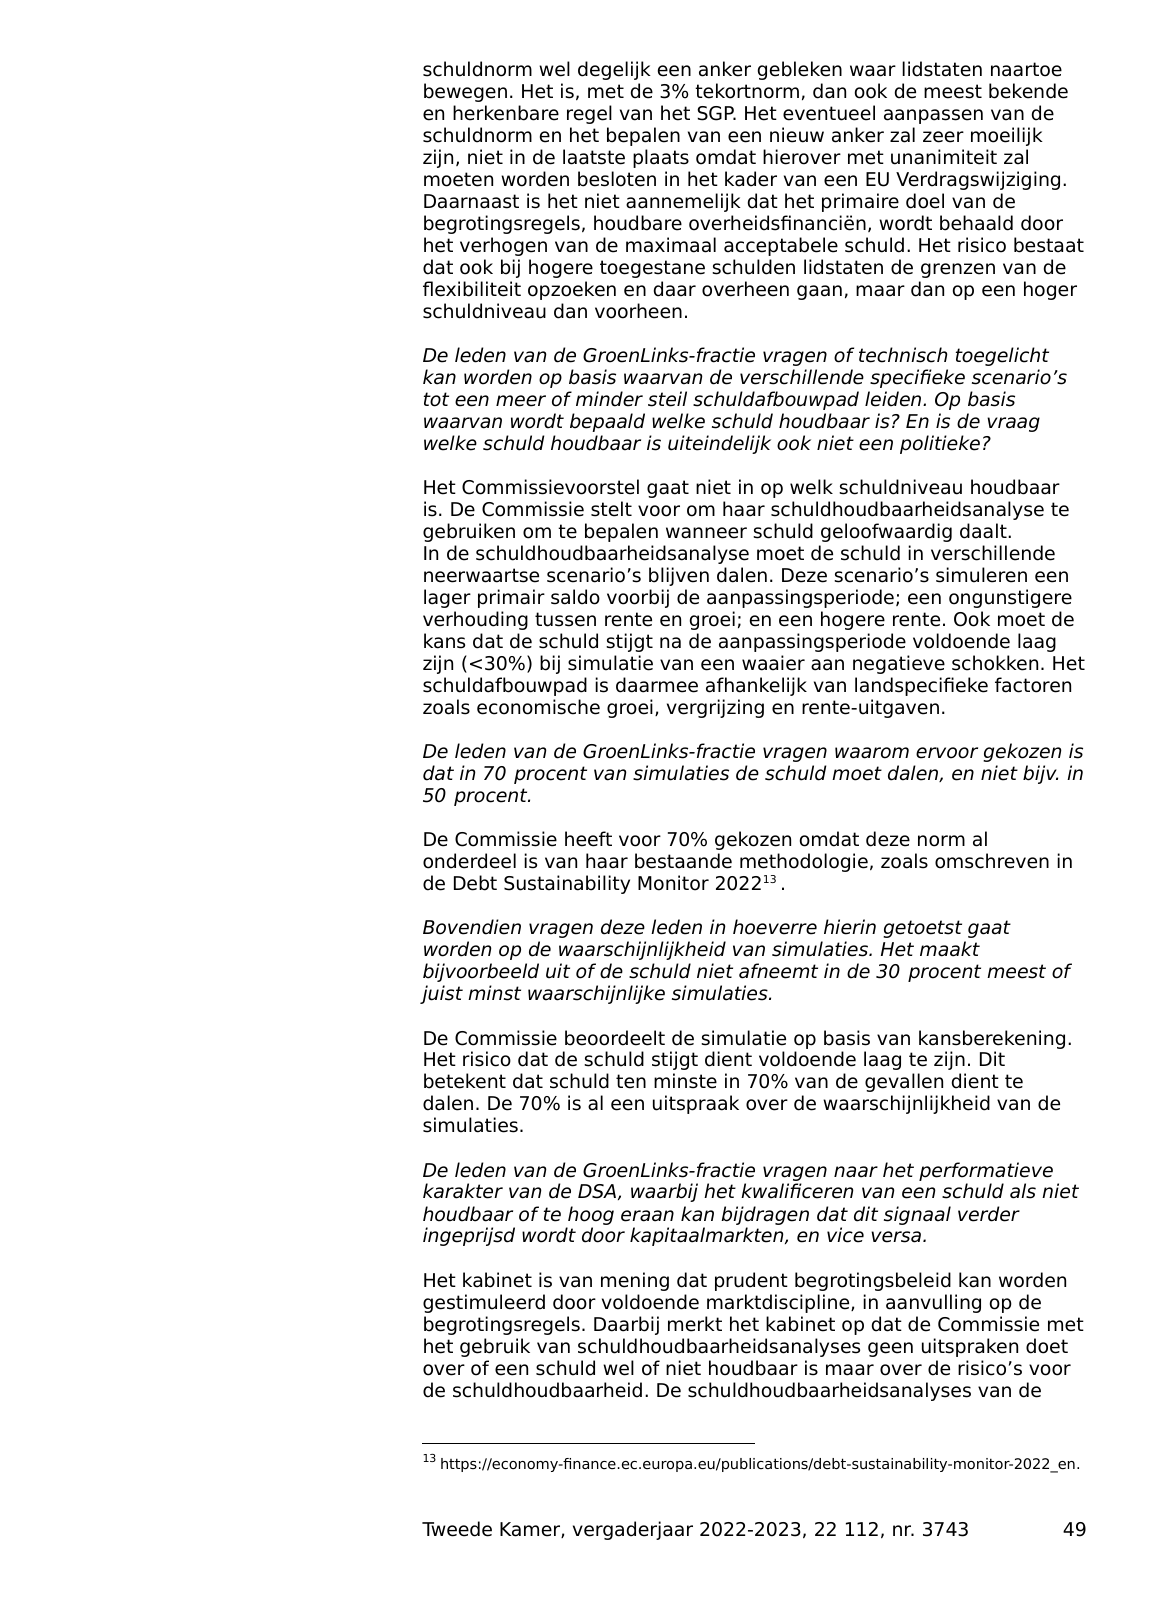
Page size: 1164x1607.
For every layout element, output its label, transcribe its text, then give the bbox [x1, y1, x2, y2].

text https://economy-finance.ec.europa.eu/publications/debt-sustainability-monitor-2022_en. [422, 1452, 1087, 1474]
text Het Commissievoorstel gaat niet in op welk schuldniveau houdbaar is. De Commissie stelt voor om haar schuldhoudbaarheidsanalyse te gebruiken om te bepalen wanneer schuld geloofwaardig daalt. [422, 477, 1087, 543]
text Bovendien vragen deze leden in hoeverre hierin getoetst gaat worden op de waarschijnlijkheid van simulaties. Het maakt bijvoorbeeld uit of de schuld niet afneemt in de 30 procent meest of juist minst waarschijnlijke simulaties. [422, 917, 1087, 1005]
text De Commissie heeft voor 70% gekozen omdat deze norm al onderdeel is van haar bestaande methodologie, zoals omschreven in de Debt Sustainability Monitor 2022. [422, 829, 1087, 895]
text In de schuldhoudbaarheidsanalyse moet de schuld in verschillende neerwaartse scenario’s blijven dalen. Deze scenario’s simuleren een lager primair saldo voorbij de aanpassingsperiode; een ongunstigere verhouding tussen rente en groei; en een hogere rente. Ook moet de kans dat de schuld stijgt na de aanpassingsperiode voldoende laag zijn (<30%) bij simulatie van een waaier aan negatieve schokken. Het schuldafbouwpad is daarmee afhankelijk van landspecifieke factoren zoals economische groei, vergrijzing en rente-uitgaven. [422, 543, 1087, 719]
text De leden van de GroenLinks-fractie vragen naar het performatieve karakter van de DSA, waarbij het kwalificeren van een schuld als niet houdbaar of te hoog eraan kan bijdragen dat dit signaal verder ingeprijsd wordt door kapitaalmarkten, en vice versa. [422, 1159, 1087, 1247]
text De leden van de GroenLinks-fractie vragen of technisch toegelicht kan worden op basis waarvan de verschillende specifieke scenario’s tot een meer of minder steil schuldafbouwpad leiden. Op basis waarvan wordt bepaald welke schuld houdbaar is? En is de vraag welke schuld houdbaar is uiteindelijk ook niet een politieke? [422, 345, 1087, 455]
text schuldnorm wel degelijk een anker gebleken waar lidstaten naartoe bewegen. Het is, met de 3% tekortnorm, dan ook de meest bekende en herkenbare regel van het SGP. Het eventueel aanpassen van de schuldnorm en het bepalen van een nieuw anker zal zeer moeilijk zijn, niet in de laatste plaats omdat hierover met unanimiteit zal moeten worden besloten in het kader van een EU Verdragswijziging. Daarnaast is het niet aannemelijk dat het primaire doel van de begrotingsregels, houdbare overheidsfinanciën, wordt behaald door het verhogen van de maximaal acceptabele schuld. Het risico bestaat dat ook bij hogere toegestane schulden lidstaten de grenzen van de flexibiliteit opzoeken en daar overheen gaan, maar dan op een hoger schuldniveau dan voorheen. [422, 59, 1087, 323]
text De Commissie beoordeelt de simulatie op basis van kansberekening. Het risico dat de schuld stijgt dient voldoende laag te zijn. Dit betekent dat schuld ten minste in 70% van de gevallen dient te dalen. De 70% is al een uitspraak over de waarschijnlijkheid van de simulaties. [422, 1027, 1087, 1137]
text De leden van de GroenLinks-fractie vragen waarom ervoor gekozen is dat in 70 procent van simulaties de schuld moet dalen, en niet bijv. in 50 procent. [422, 741, 1087, 807]
text Het kabinet is van mening dat prudent begrotingsbeleid kan worden gestimuleerd door voldoende marktdiscipline, in aanvulling op de begrotingsregels. Daarbij merkt het kabinet op dat de Commissie met het gebruik van schuldhoudbaarheidsanalyses geen uitspraken doet over of een schuld wel of niet houdbaar is maar over de risico’s voor de schuldhoudbaarheid. De schuldhoudbaarheidsanalyses van de [422, 1269, 1087, 1401]
